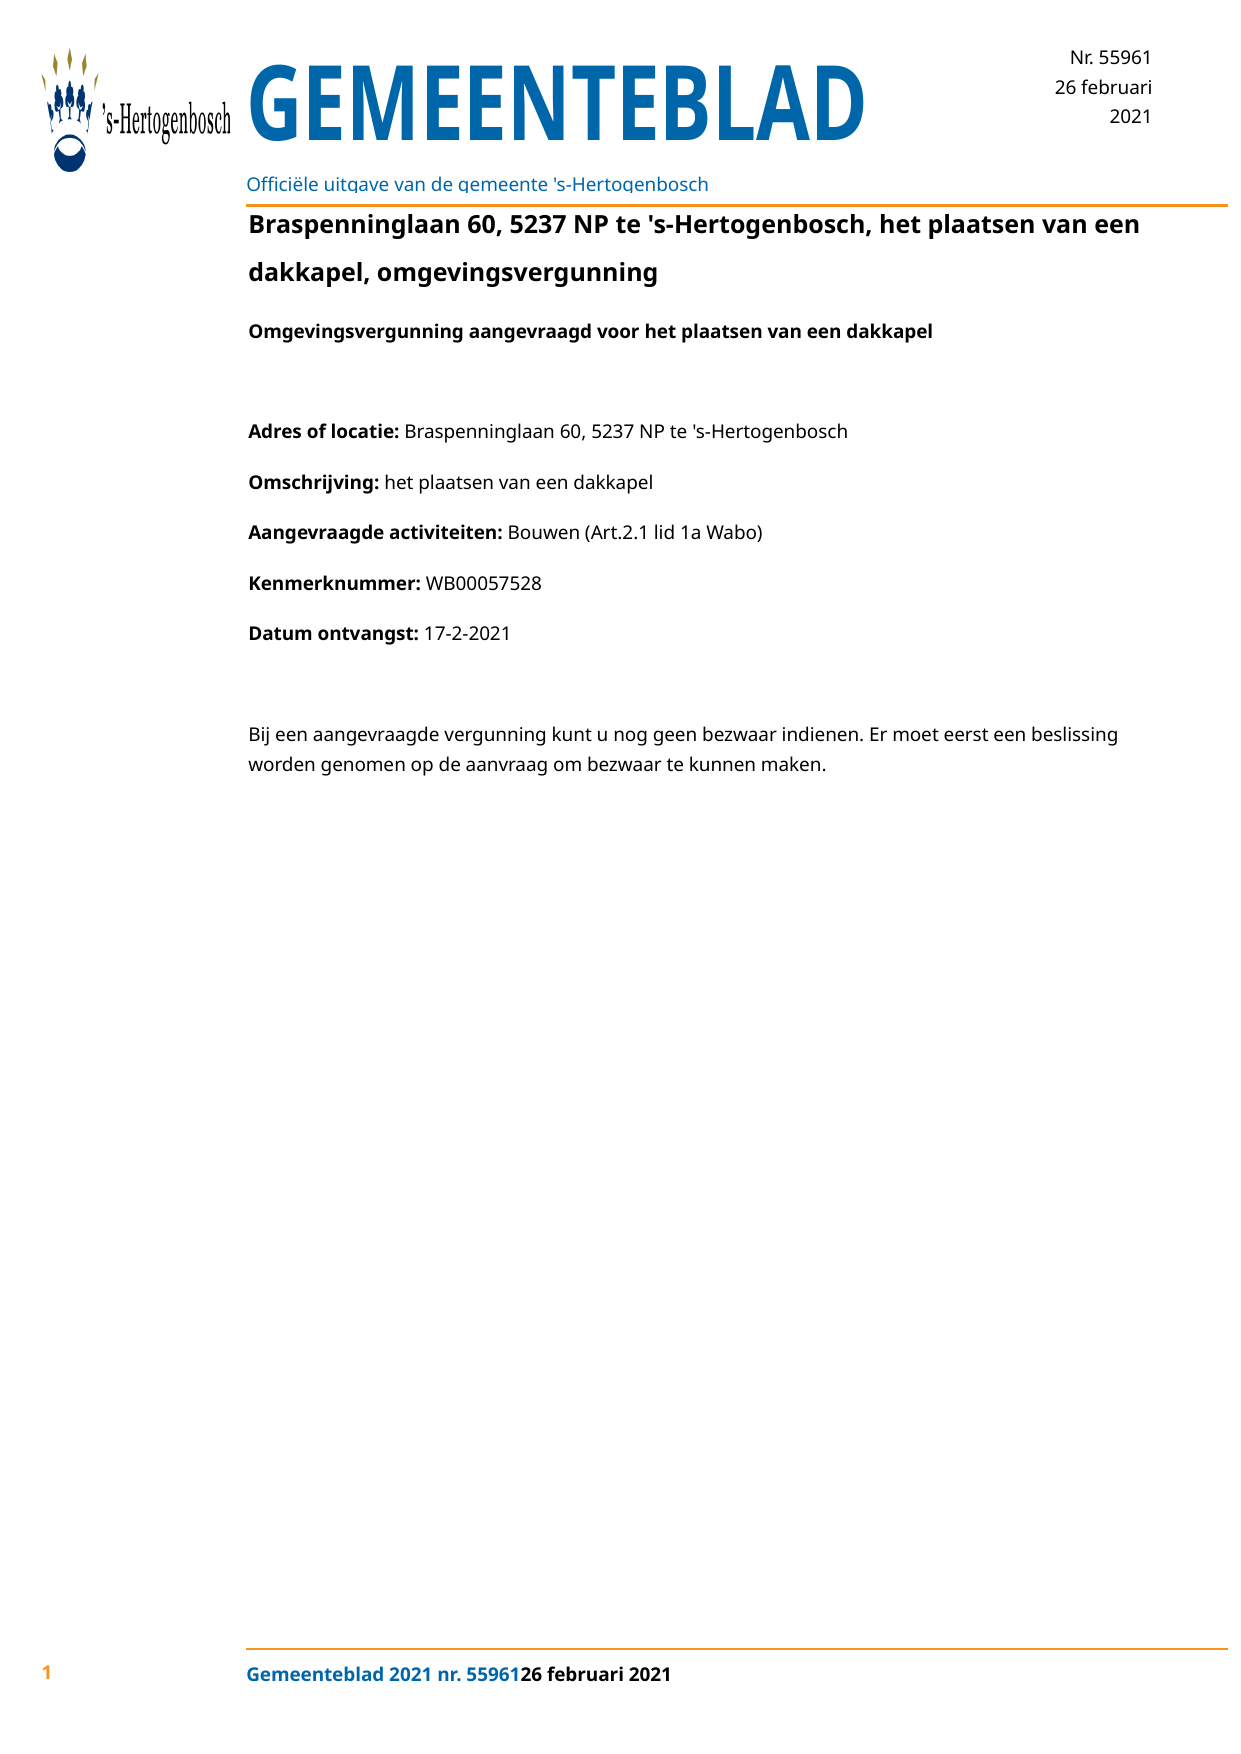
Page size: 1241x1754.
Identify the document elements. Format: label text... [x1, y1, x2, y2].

text Braspenninglaan 60, 5237 NP te 's-Hertogenbosch, het plaatsen van een dakkapel, omgevingsvergunning [248, 207, 1152, 288]
text Omschrijving: het plaatsen van een dakkapel [248, 469, 1152, 495]
text Aangevraagde activiteiten: Bouwen (Art.2.1 lid 1a Wabo) [248, 519, 1152, 545]
text Bij een aangevraagde vergunning kunt u nog geen bezwaar indienen. Er moet eerst een beslissing worden genomen op de aanvraag om bezwaar te kunnen maken. [248, 721, 1152, 777]
text Kenmerknummer: WB00057528 [248, 570, 1152, 596]
text Datum ontvangst: 17-2-2021 [248, 620, 1152, 646]
text Adres of locatie: Braspenninglaan 60, 5237 NP te 's-Hertogenbosch [248, 419, 1152, 444]
text Omgevingsvergunning aangevraagd voor het plaatsen van een dakkapel [248, 318, 1152, 344]
picture [41, 47, 231, 172]
